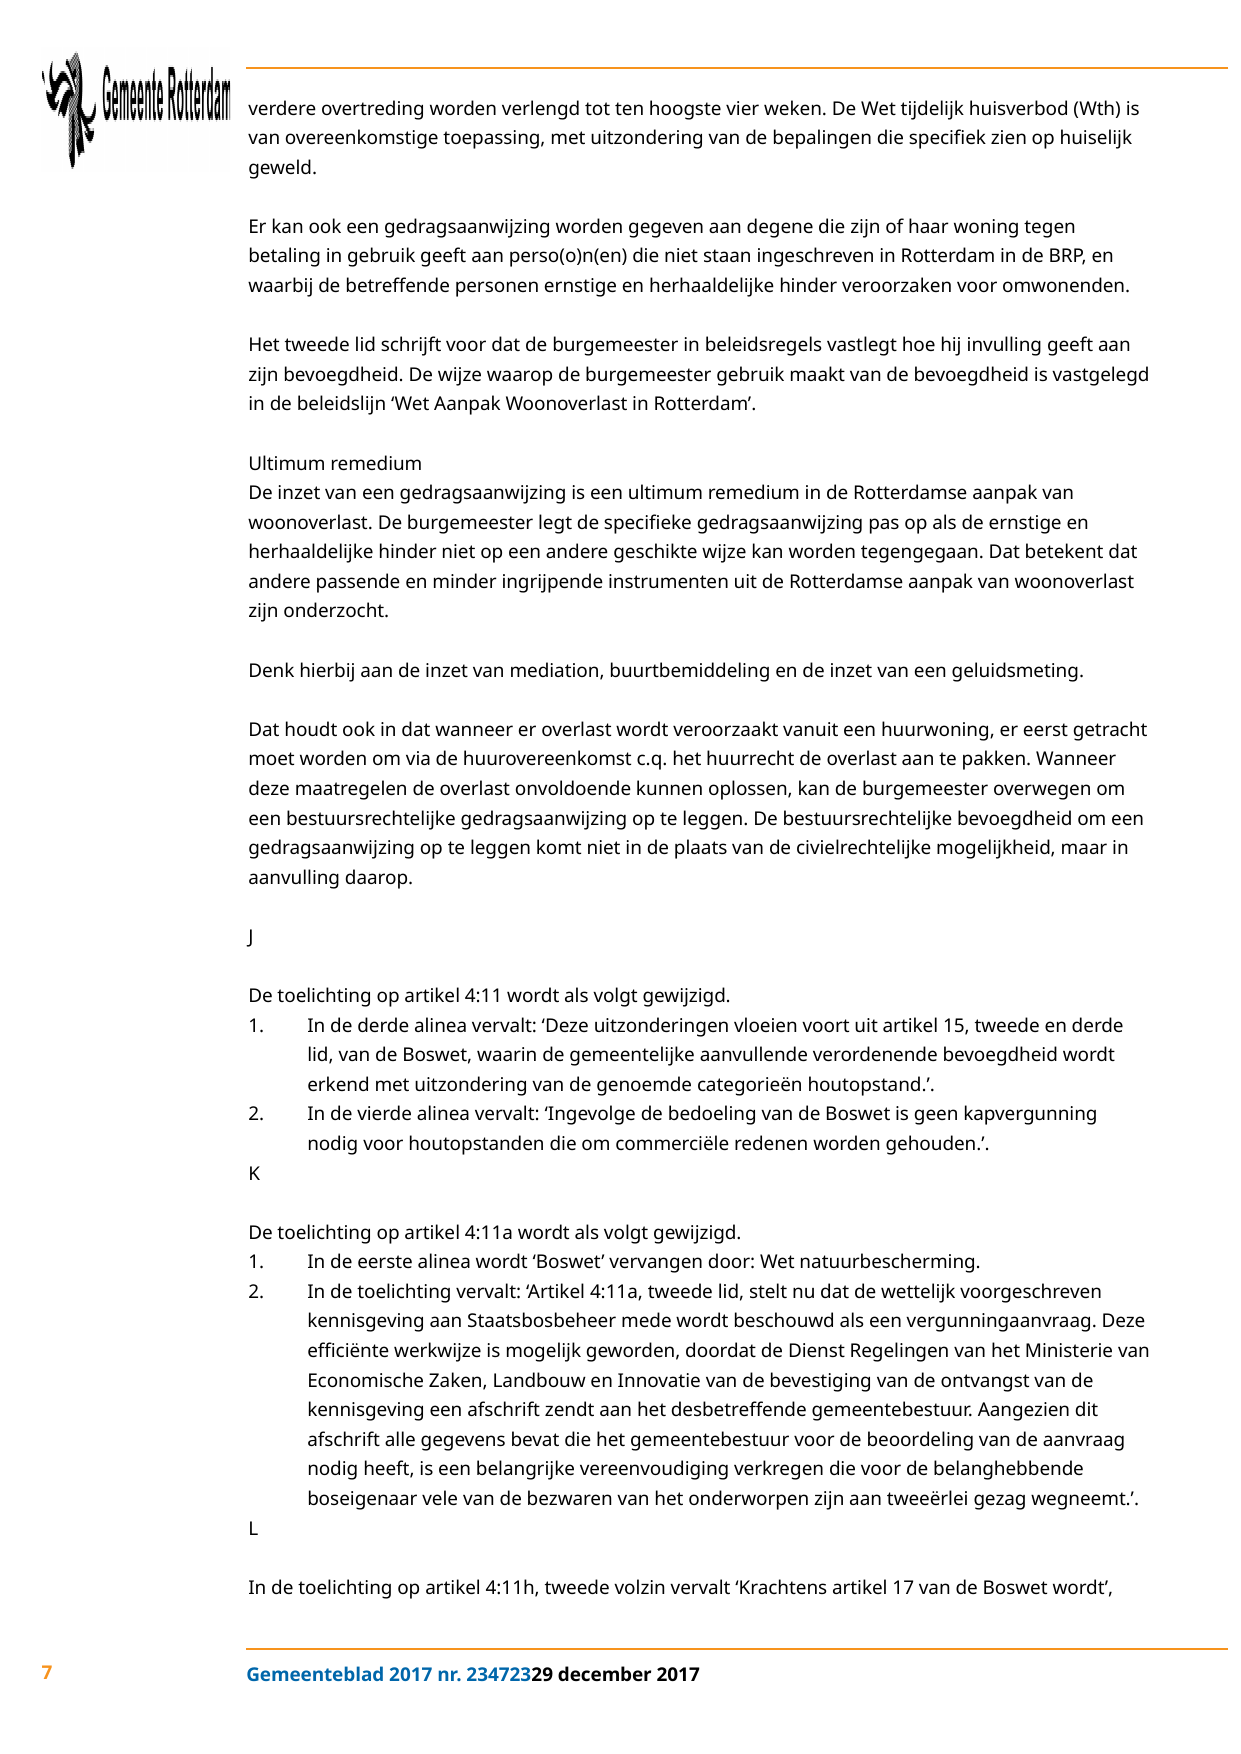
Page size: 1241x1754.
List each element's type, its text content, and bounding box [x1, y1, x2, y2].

text In de toelichting op artikel 4:11h, tweede volzin vervalt ‘Krachtens artikel 17 van de Boswet wordt’, [248, 1574, 1152, 1600]
text De toelichting op artikel 4:11 wordt als volgt gewijzigd. [248, 982, 1152, 1008]
list In de derde alinea vervalt: ‘Deze uitzonderingen vloeien voort uit artikel 15, tweede en derde lid, van de Boswet, waarin de gemeentelijke aanvullende verordenende bevoegdheid wordt erkend met uitzondering van de genoemde categorieën houtopstand.’. [248, 1012, 1152, 1097]
text K [248, 1160, 1152, 1186]
text Dat houdt ook in dat wanneer er overlast wordt veroorzaakt vanuit een huurwoning, er eerst getracht moet worden om via de huurovereenkomst c.q. het huurrecht de overlast aan te pakken. Wanneer deze maatregelen de overlast onvoldoende kunnen oplossen, kan de burgemeester overwegen om een bestuursrechtelijke gedragsaanwijzing op te leggen. De bestuursrechtelijke bevoegdheid om een gedragsaanwijzing op te leggen komt niet in de plaats van de civielrechtelijke mogelijkheid, maar in aanvulling daarop. [248, 716, 1152, 890]
list In de eerste alinea wordt ‘Boswet’ vervangen door: Wet natuurbescherming. [248, 1248, 1152, 1274]
list In de vierde alinea vervalt: ‘Ingevolge de bedoeling van de Boswet is geen kapvergunning nodig voor houtopstanden die om commerciële redenen worden gehouden.’. [248, 1101, 1152, 1156]
text J [248, 923, 1152, 949]
text verdere overtreding worden verlengd tot ten hoogste vier weken. De Wet tijdelijk huisverbod (Wth) is van overeenkomstige toepassing, met uitzondering van de bepalingen die specifiek zien op huiselijk geweld. [248, 95, 1152, 180]
text Denk hierbij aan de inzet van mediation, buurtbemiddeling en de inzet van een geluidsmeting. [248, 657, 1152, 683]
text De toelichting op artikel 4:11a wordt als volgt gewijzigd. [248, 1219, 1152, 1245]
list In de toelichting vervalt: ‘Artikel 4:11a, tweede lid, stelt nu dat de wettelijk voorgeschreven kennisgeving aan Staatsbosbeheer mede wordt beschouwd als een vergunningaanvraag. Deze efficiënte werkwijze is mogelijk geworden, doordat de Dienst Regelingen van het Ministerie van Economische Zaken, Landbouw en Innovatie van de bevestiging van de ontvangst van de kennisgeving een afschrift zendt aan het desbetreffende gemeentebestuur. Aangezien dit afschrift alle gegevens bevat die het gemeentebestuur voor de beoordeling van de aanvraag nodig heeft, is een belangrijke vereenvoudiging verkregen die voor de belanghebbende boseigenaar vele van de bezwaren van het onderworpen zijn aan tweeërlei gezag wegneemt.’. [248, 1278, 1152, 1511]
text L [248, 1515, 1152, 1541]
text Er kan ook een gedragsaanwijzing worden gegeven aan degene die zijn of haar woning tegen betaling in gebruik geeft aan perso(o)n(en) die niet staan ingeschreven in Rotterdam in de BRP, en waarbij de betreffende personen ernstige en herhaaldelijke hinder veroorzaken voor omwonenden. [248, 213, 1152, 298]
text Het tweede lid schrijft voor dat de burgemeester in beleidsregels vastlegt hoe hij invulling geeft aan zijn bevoegdheid. De wijze waarop de burgemeester gebruik maakt van de bevoegdheid is vastgelegd in de beleidslijn ‘Wet Aanpak Woonoverlast in Rotterdam’. [248, 331, 1152, 416]
picture [41, 47, 231, 172]
text Ultimum remedium [248, 450, 1152, 476]
text De inzet van een gedragsaanwijzing is een ultimum remedium in de Rotterdamse aanpak van woonoverlast. De burgemeester legt de specifieke gedragsaanwijzing pas op als de ernstige en herhaaldelijke hinder niet op een andere geschikte wijze kan worden tegengegaan. Dat betekent dat andere passende en minder ingrijpende instrumenten uit de Rotterdamse aanpak van woonoverlast zijn onderzocht. [248, 479, 1152, 623]
